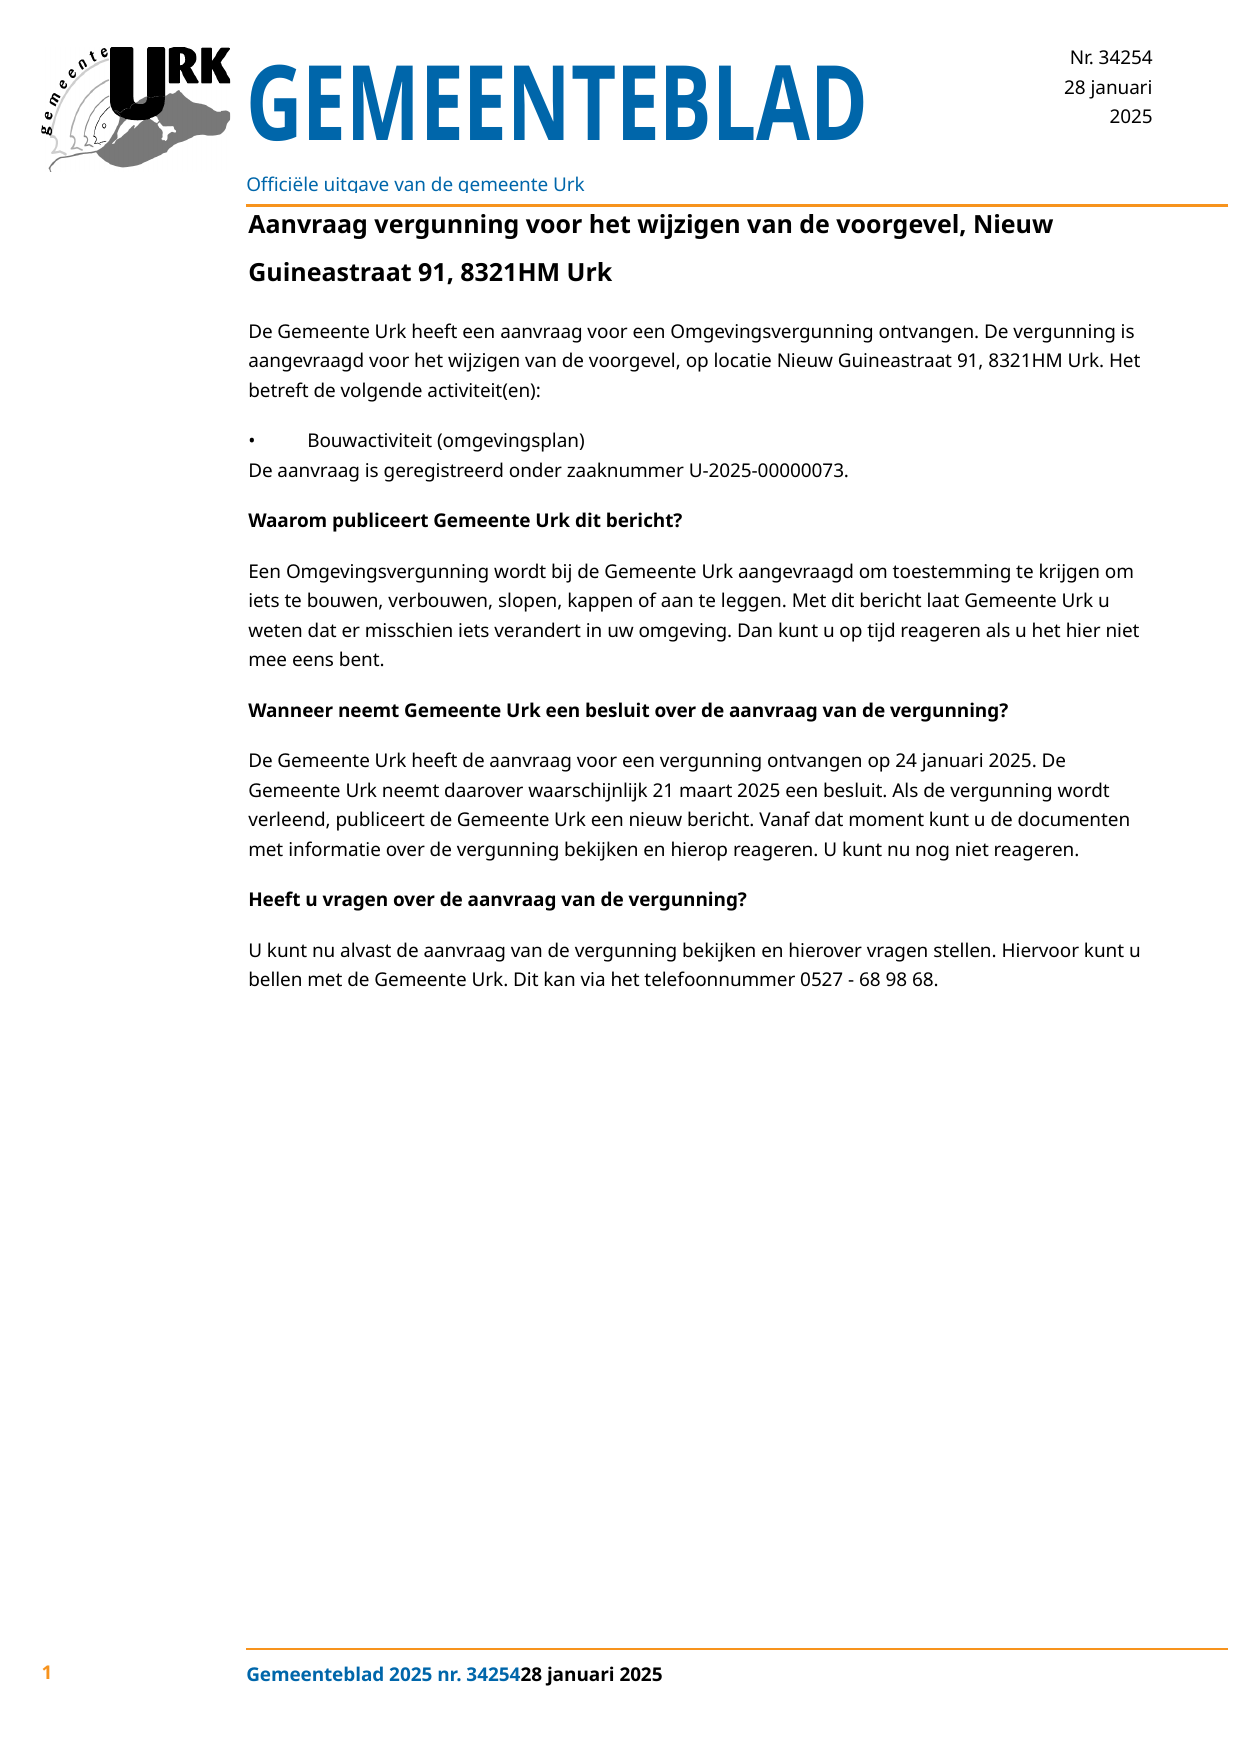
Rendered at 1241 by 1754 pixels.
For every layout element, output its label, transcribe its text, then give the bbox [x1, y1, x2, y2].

text De aanvraag is geregistreerd onder zaaknummer U-2025-00000073. [248, 457, 1152, 483]
picture [41, 47, 231, 172]
text De Gemeente Urk heeft een aanvraag voor een Omgevingsvergunning ontvangen. De vergunning is aangevraagd voor het wijzigen van de voorgevel, op locatie Nieuw Guineastraat 91, 8321HM Urk. Het betreft de volgende activiteit(en): [248, 318, 1152, 403]
text Een Omgevingsvergunning wordt bij de Gemeente Urk aangevraagd om toestemming te krijgen om iets te bouwen, verbouwen, slopen, kappen of aan te leggen. Met dit bericht laat Gemeente Urk u weten dat er misschien iets verandert in uw omgeving. Dan kunt u op tijd reageren als u het hier niet mee eens bent. [248, 558, 1152, 672]
text Wanneer neemt Gemeente Urk een besluit over de aanvraag van de vergunning? [248, 697, 1152, 723]
text Heeft u vragen over de aanvraag van de vergunning? [248, 887, 1152, 912]
text Waarom publiceert Gemeente Urk dit bericht? [248, 507, 1152, 533]
text U kunt nu alvast de aanvraag van de vergunning bekijken en hierover vragen stellen. Hiervoor kunt u bellen met de Gemeente Urk. Dit kan via het telefoonnummer 0527 - 68 98 68. [248, 937, 1152, 992]
text De Gemeente Urk heeft de aanvraag voor een vergunning ontvangen op 24 januari 2025. De Gemeente Urk neemt daarover waarschijnlijk 21 maart 2025 een besluit. Als de vergunning wordt verleend, publiceert de Gemeente Urk een nieuw bericht. Vanaf dat moment kunt u de documenten met informatie over de vergunning bekijken en hierop reageren. U kunt nu nog niet reageren. [248, 747, 1152, 862]
list Bouwactiviteit (omgevingsplan) [248, 427, 1152, 453]
text Aanvraag vergunning voor het wijzigen van de voorgevel, Nieuw Guineastraat 91, 8321HM Urk [248, 207, 1152, 288]
